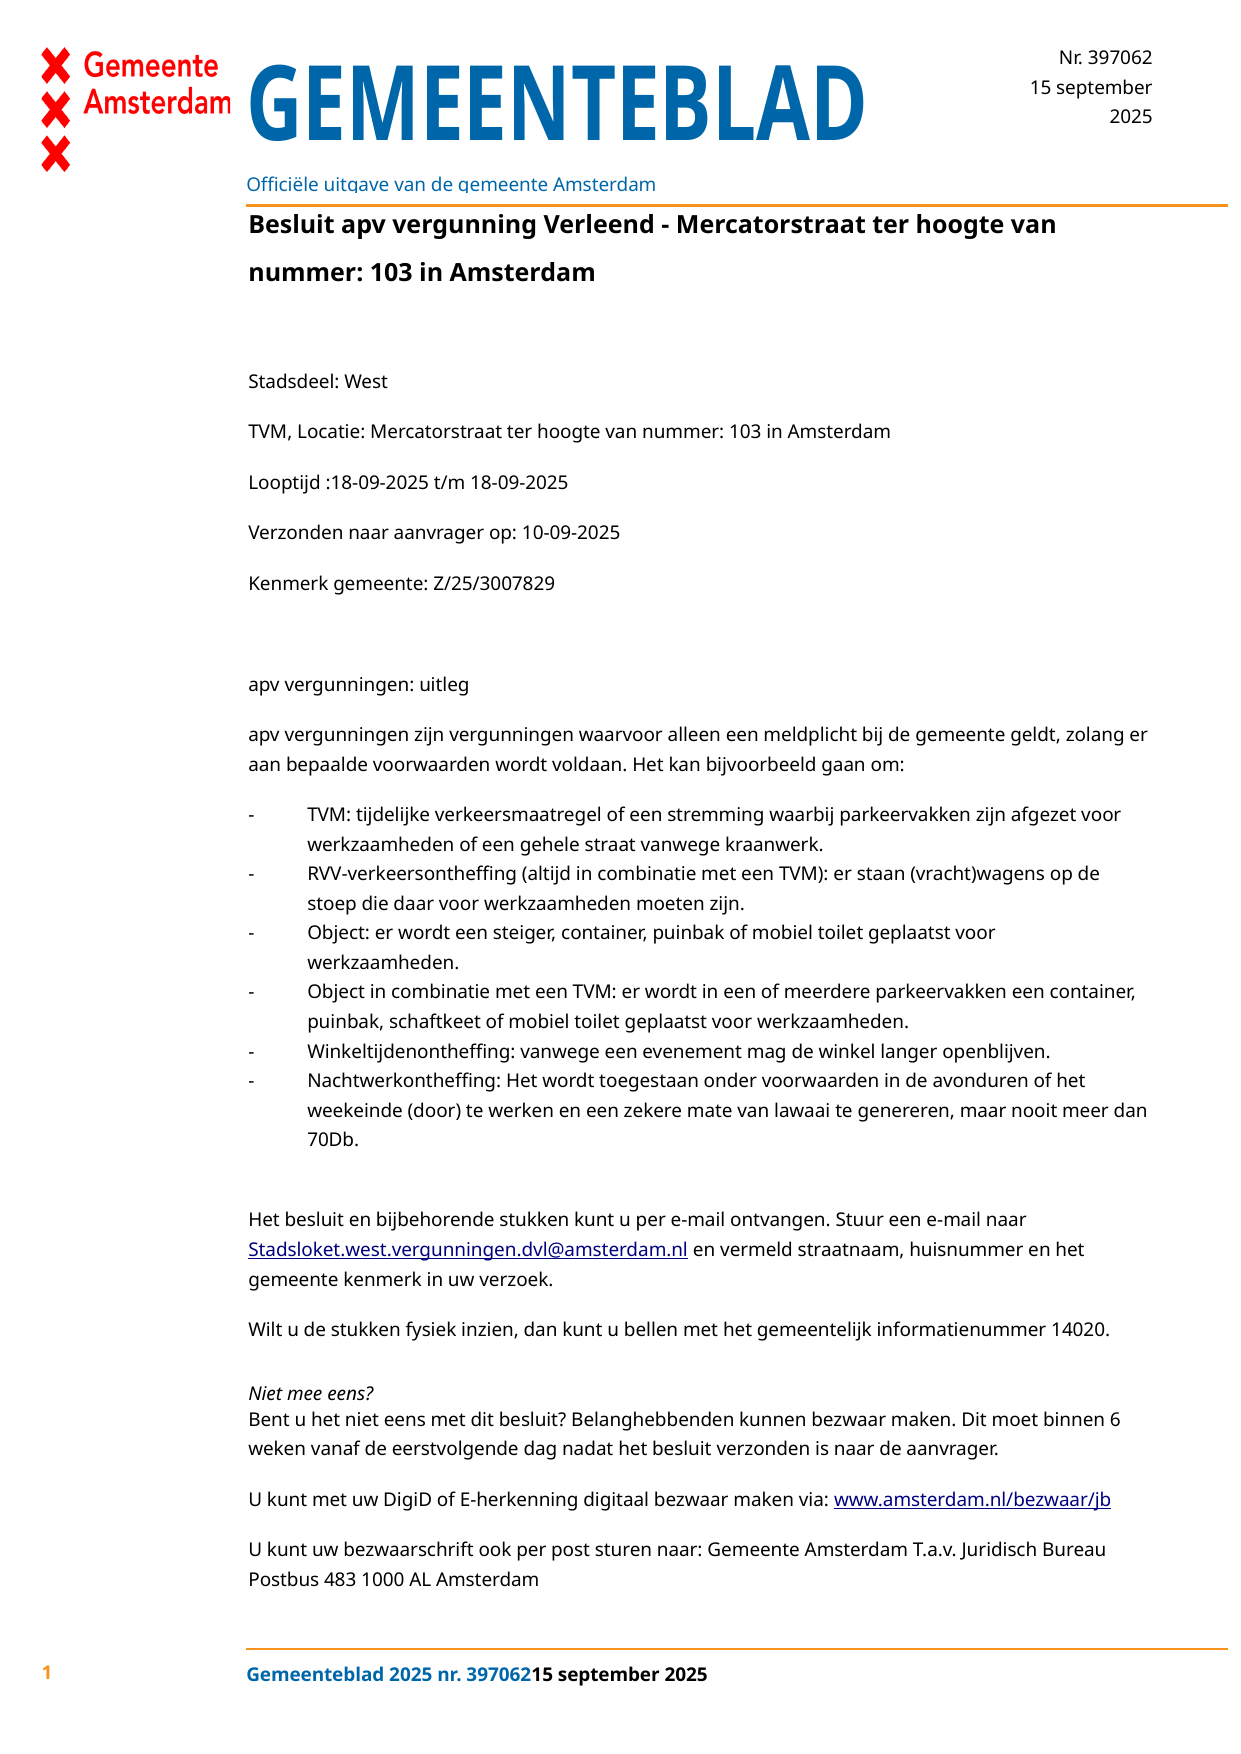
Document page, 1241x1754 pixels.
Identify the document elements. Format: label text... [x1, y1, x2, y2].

text Besluit apv vergunning Verleend - Mercatorstraat ter hoogte van nummer: 103 in Amsterdam [248, 207, 1152, 288]
text TVM, Locatie: Mercatorstraat ter hoogte van nummer: 103 in Amsterdam [248, 419, 1152, 444]
list Object in combinatie met een TVM: er wordt in een of meerdere parkeervakken een container, puinbak, schaftkeet of mobiel toilet geplaatst voor werkzaamheden. [248, 979, 1152, 1034]
picture [41, 47, 231, 172]
list Winkeltijdenontheffing: vanwege een evenement mag de winkel langer openblijven. [248, 1038, 1152, 1064]
list Nachtwerkontheffing: Het wordt toegestaan onder voorwaarden in de avonduren of het weekeinde (door) te werken en een zekere mate van lawaai te genereren, maar nooit meer dan 70Db. [248, 1067, 1152, 1152]
text Niet mee eens? [248, 1380, 1152, 1406]
text Stadsdeel: West [248, 368, 1152, 394]
text U kunt met uw DigiD of E-herkenning digitaal bezwaar maken via: www.amsterdam.nl/bezwaar/jb [248, 1486, 1152, 1512]
text Looptijd :18-09-2025 t/m 18-09-2025 [248, 469, 1152, 495]
text apv vergunningen: uitleg [248, 671, 1152, 697]
text Bent u het niet eens met dit besluit? Belanghebbenden kunnen bezwaar maken. Dit moet binnen 6 weken vanaf de eerstvolgende dag nadat het besluit verzonden is naar de aanvrager. [248, 1406, 1152, 1461]
text U kunt uw bezwaarschrift ook per post sturen naar: Gemeente Amsterdam T.a.v. Juridisch Bureau Postbus 483 1000 AL Amsterdam [248, 1536, 1152, 1592]
text Wilt u de stukken fysiek inzien, dan kunt u bellen met het gemeentelijk informatienummer 14020. [248, 1316, 1152, 1342]
list Object: er wordt een steiger, container, puinbak of mobiel toilet geplaatst voor werkzaamheden. [248, 919, 1152, 975]
text apv vergunningen zijn vergunningen waarvoor alleen een meldplicht bij de gemeente geldt, zolang er aan bepaalde voorwaarden wordt voldaan. Het kan bijvoorbeeld gaan om: [248, 721, 1152, 777]
list TVM: tijdelijke verkeersmaatregel of een stremming waarbij parkeervakken zijn afgezet voor werkzaamheden of een gehele straat vanwege kraanwerk. [248, 801, 1152, 857]
text Kenmerk gemeente: Z/25/3007829 [248, 570, 1152, 596]
text Verzonden naar aanvrager op: 10-09-2025 [248, 519, 1152, 545]
list RVV-verkeersontheffing (altijd in combinatie met een TVM): er staan (vracht)wagens op de stoep die daar voor werkzaamheden moeten zijn. [248, 860, 1152, 916]
text Het besluit en bijbehorende stukken kunt u per e-mail ontvangen. Stuur een e-mail naar Stadsloket.west.vergunningen.dvl@amsterdam.nl en vermeld straatnaam, huisnummer en het gemeente kenmerk in uw verzoek. [248, 1207, 1152, 1292]
